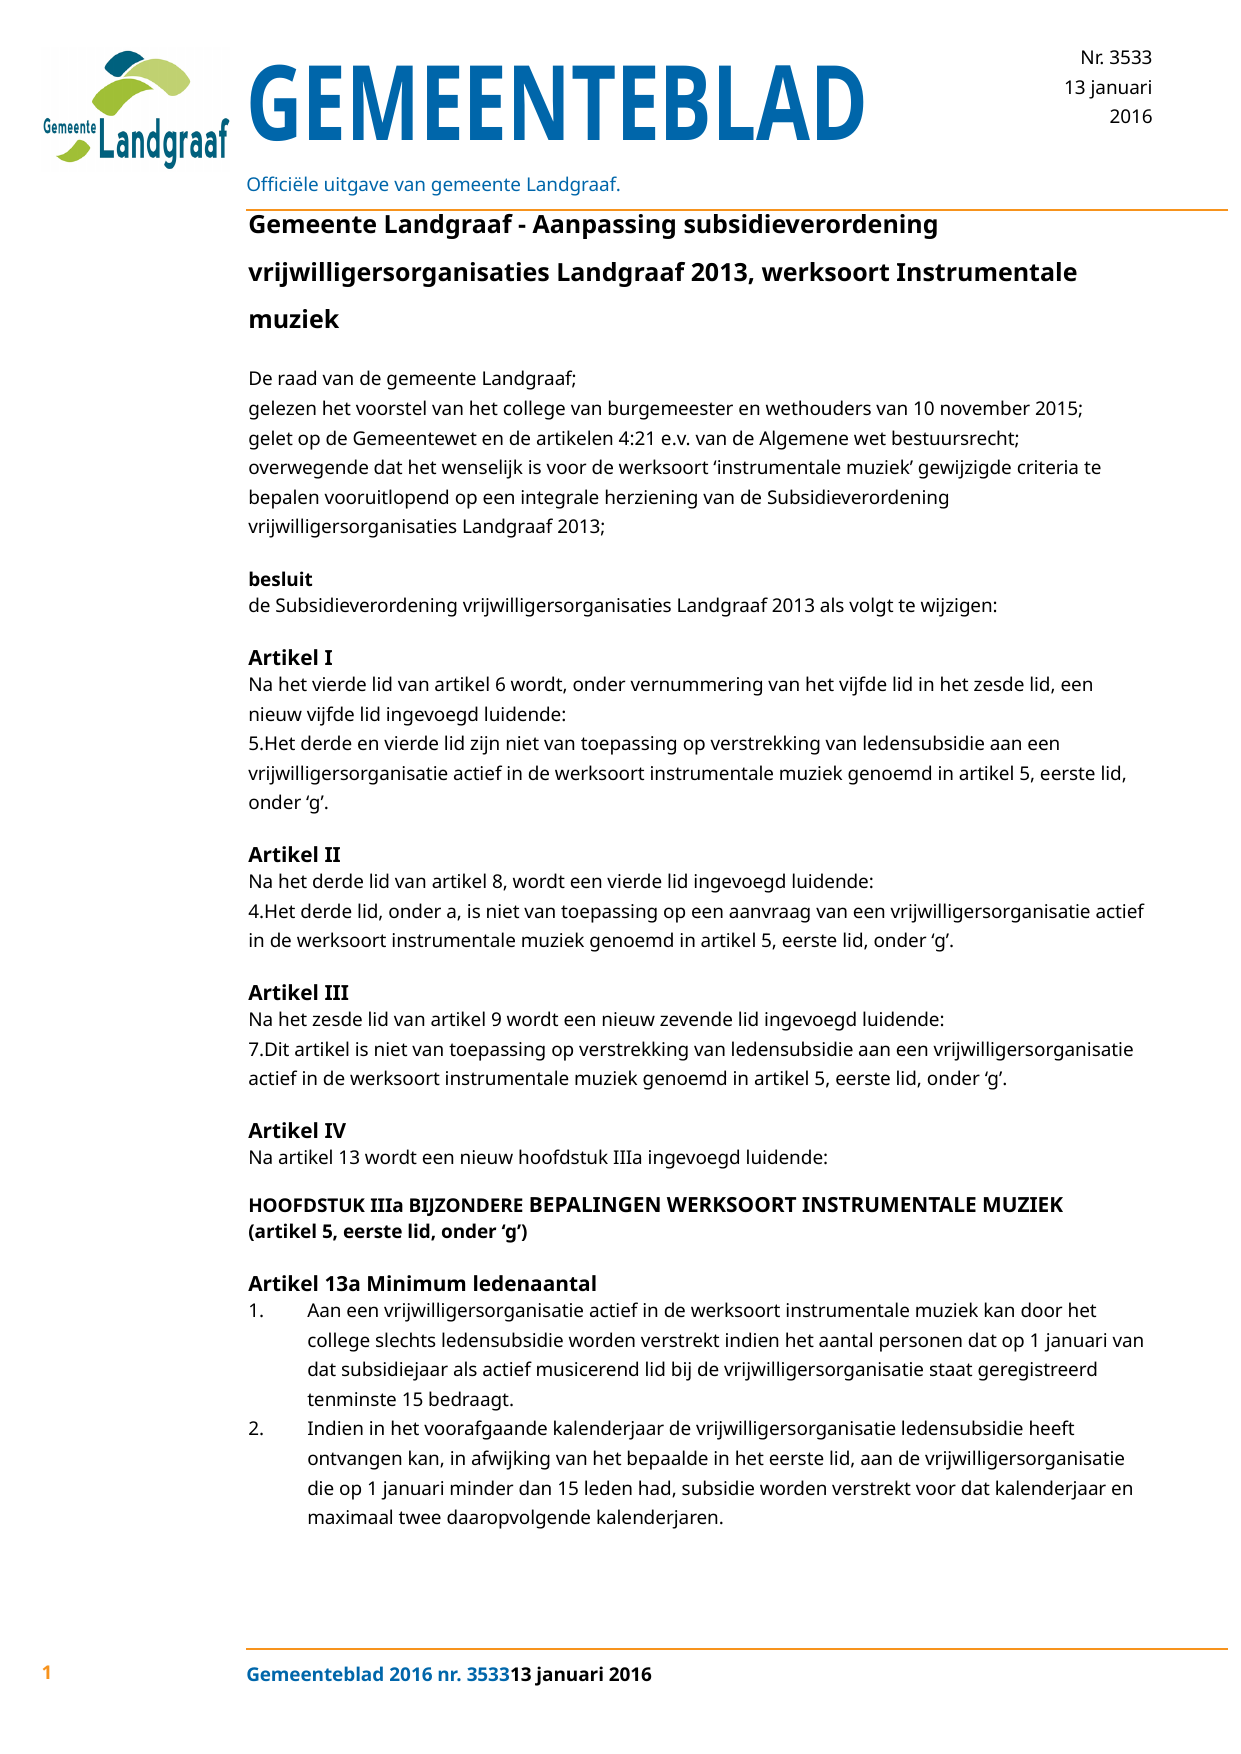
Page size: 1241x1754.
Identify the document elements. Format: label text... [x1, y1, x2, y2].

text Na het zesde lid van artikel 9 wordt een nieuw zevende lid ingevoegd luidende: [248, 1006, 1152, 1032]
text overwegende dat het wenselijk is voor de werksoort ‘instrumentale muziek’ gewijzigde criteria te bepalen vooruitlopend op een integrale herziening van de Subsidieverordening vrijwilligersorganisaties Landgraaf 2013; [248, 454, 1152, 539]
text Na het derde lid van artikel 8, wordt een vierde lid ingevoegd luidende: [248, 868, 1152, 894]
text 7.Dit artikel is niet van toepassing op verstrekking van ledensubsidie aan een vrijwilligersorganisatie actief in de werksoort instrumentale muziek genoemd in artikel 5, eerste lid, onder ‘g’. [248, 1036, 1152, 1091]
text Na het vierde lid van artikel 6 wordt, onder vernummering van het vijfde lid in het zesde lid, een nieuw vijfde lid ingevoegd luidende: [248, 671, 1152, 726]
text Gemeente Landgraaf - Aanpassing subsidieverordening vrijwilligersorganisaties Landgraaf 2013, werksoort Instrumentale muziek [248, 211, 1152, 336]
text Artikel IV [248, 1116, 1152, 1144]
text 5.Het derde en vierde lid zijn niet van toepassing op verstrekking van ledensubsidie aan een vrijwilligersorganisatie actief in de werksoort instrumentale muziek genoemd in artikel 5, eerste lid, onder ‘g’. [248, 730, 1152, 815]
list Aan een vrijwilligersorganisatie actief in de werksoort instrumentale muziek kan door het college slechts ledensubsidie worden verstrekt indien het aantal personen dat op 1 januari van dat subsidiejaar als actief musicerend lid bij de vrijwilligersorganisatie staat geregistreerd tenminste 15 bedraagt. [248, 1297, 1152, 1412]
text besluit [248, 564, 1152, 592]
text Artikel I [248, 643, 1152, 671]
picture [41, 47, 231, 172]
text Artikel 13a Minimum ledenaantal [248, 1269, 1152, 1297]
text 4.Het derde lid, onder a, is niet van toepassing op een aanvraag van een vrijwilligersorganisatie actief in de werksoort instrumentale muziek genoemd in artikel 5, eerste lid, onder ‘g’. [248, 898, 1152, 953]
text HOOFDSTUK IIIa BIJZONDERE BEPALINGEN WERKSOORT INSTRUMENTALE MUZIEK [248, 1190, 1152, 1218]
text (artikel 5, eerste lid, onder ‘g’) [248, 1218, 1152, 1244]
list Indien in het voorafgaande kalenderjaar de vrijwilligersorganisatie ledensubsidie heeft ontvangen kan, in afwijking van het bepaalde in het eerste lid, aan de vrijwilligersorganisatie die op 1 januari minder dan 15 leden had, subsidie worden verstrekt voor dat kalenderjaar en maximaal twee daaropvolgende kalenderjaren. [248, 1416, 1152, 1530]
text Artikel II [248, 840, 1152, 868]
text Artikel III [248, 978, 1152, 1006]
text gelet op de Gemeentewet en de artikelen 4:21 e.v. van de Algemene wet bestuursrecht; [248, 425, 1152, 450]
text gelezen het voorstel van het college van burgemeester en wethouders van 10 november 2015; [248, 395, 1152, 421]
text De raad van de gemeente Landgraaf; [248, 366, 1152, 391]
text Na artikel 13 wordt een nieuw hoofdstuk IIIa ingevoegd luidende: [248, 1144, 1152, 1170]
text de Subsidieverordening vrijwilligersorganisaties Landgraaf 2013 als volgt te wijzigen: [248, 592, 1152, 618]
